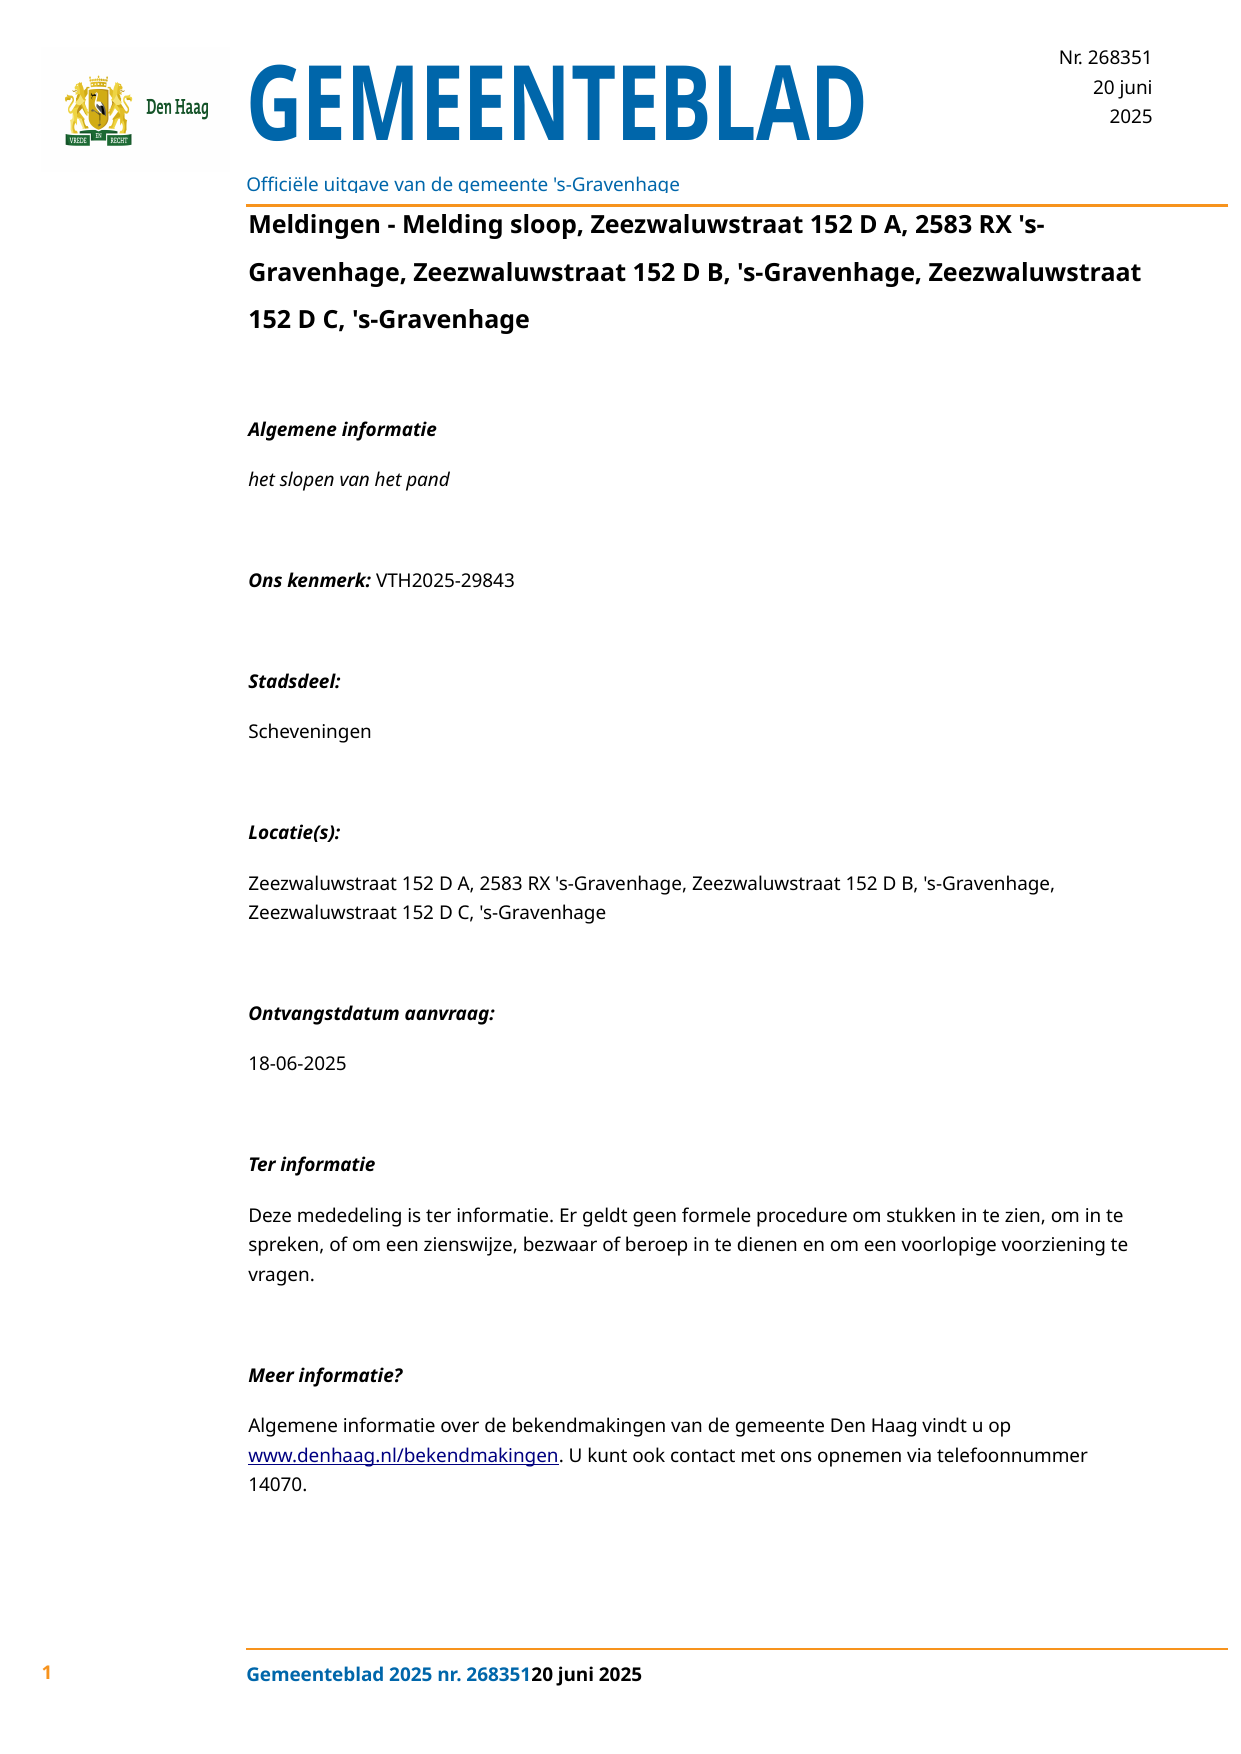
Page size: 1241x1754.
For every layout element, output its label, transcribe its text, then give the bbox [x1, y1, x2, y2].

text Meldingen - Melding sloop, Zeezwaluwstraat 152 D A, 2583 RX 's-Gravenhage, Zeezwaluwstraat 152 D B, 's-Gravenhage, Zeezwaluwstraat 152 D C, 's-Gravenhage [248, 207, 1152, 336]
text het slopen van het pand [248, 466, 1152, 492]
text Algemene informatie [248, 416, 1152, 442]
text Algemene informatie over de bekendmakingen van de gemeente Den Haag vindt u op www.denhaag.nl/bekendmakingen. U kunt ook contact met ons opnemen via telefoonnummer 14070. [248, 1412, 1152, 1497]
text Ontvangstdatum aanvraag: [248, 1000, 1152, 1026]
picture [41, 47, 231, 172]
text 18-06-2025 [248, 1051, 1152, 1076]
text Ter informatie [248, 1151, 1152, 1177]
text Meer informatie? [248, 1362, 1152, 1387]
text Ons kenmerk: VTH2025-29843 [248, 567, 1152, 593]
text Locatie(s): [248, 819, 1152, 845]
text Stadsdeel: [248, 668, 1152, 694]
text Zeezwaluwstraat 152 D A, 2583 RX 's-Gravenhage, Zeezwaluwstraat 152 D B, 's-Gravenhage, Zeezwaluwstraat 152 D C, 's-Gravenhage [248, 870, 1152, 925]
text Scheveningen [248, 718, 1152, 744]
text Deze mededeling is ter informatie. Er geldt geen formele procedure om stukken in te zien, om in te spreken, of om een zienswijze, bezwaar of beroep in te dienen en om een voorlopige voorziening te vragen. [248, 1202, 1152, 1287]
